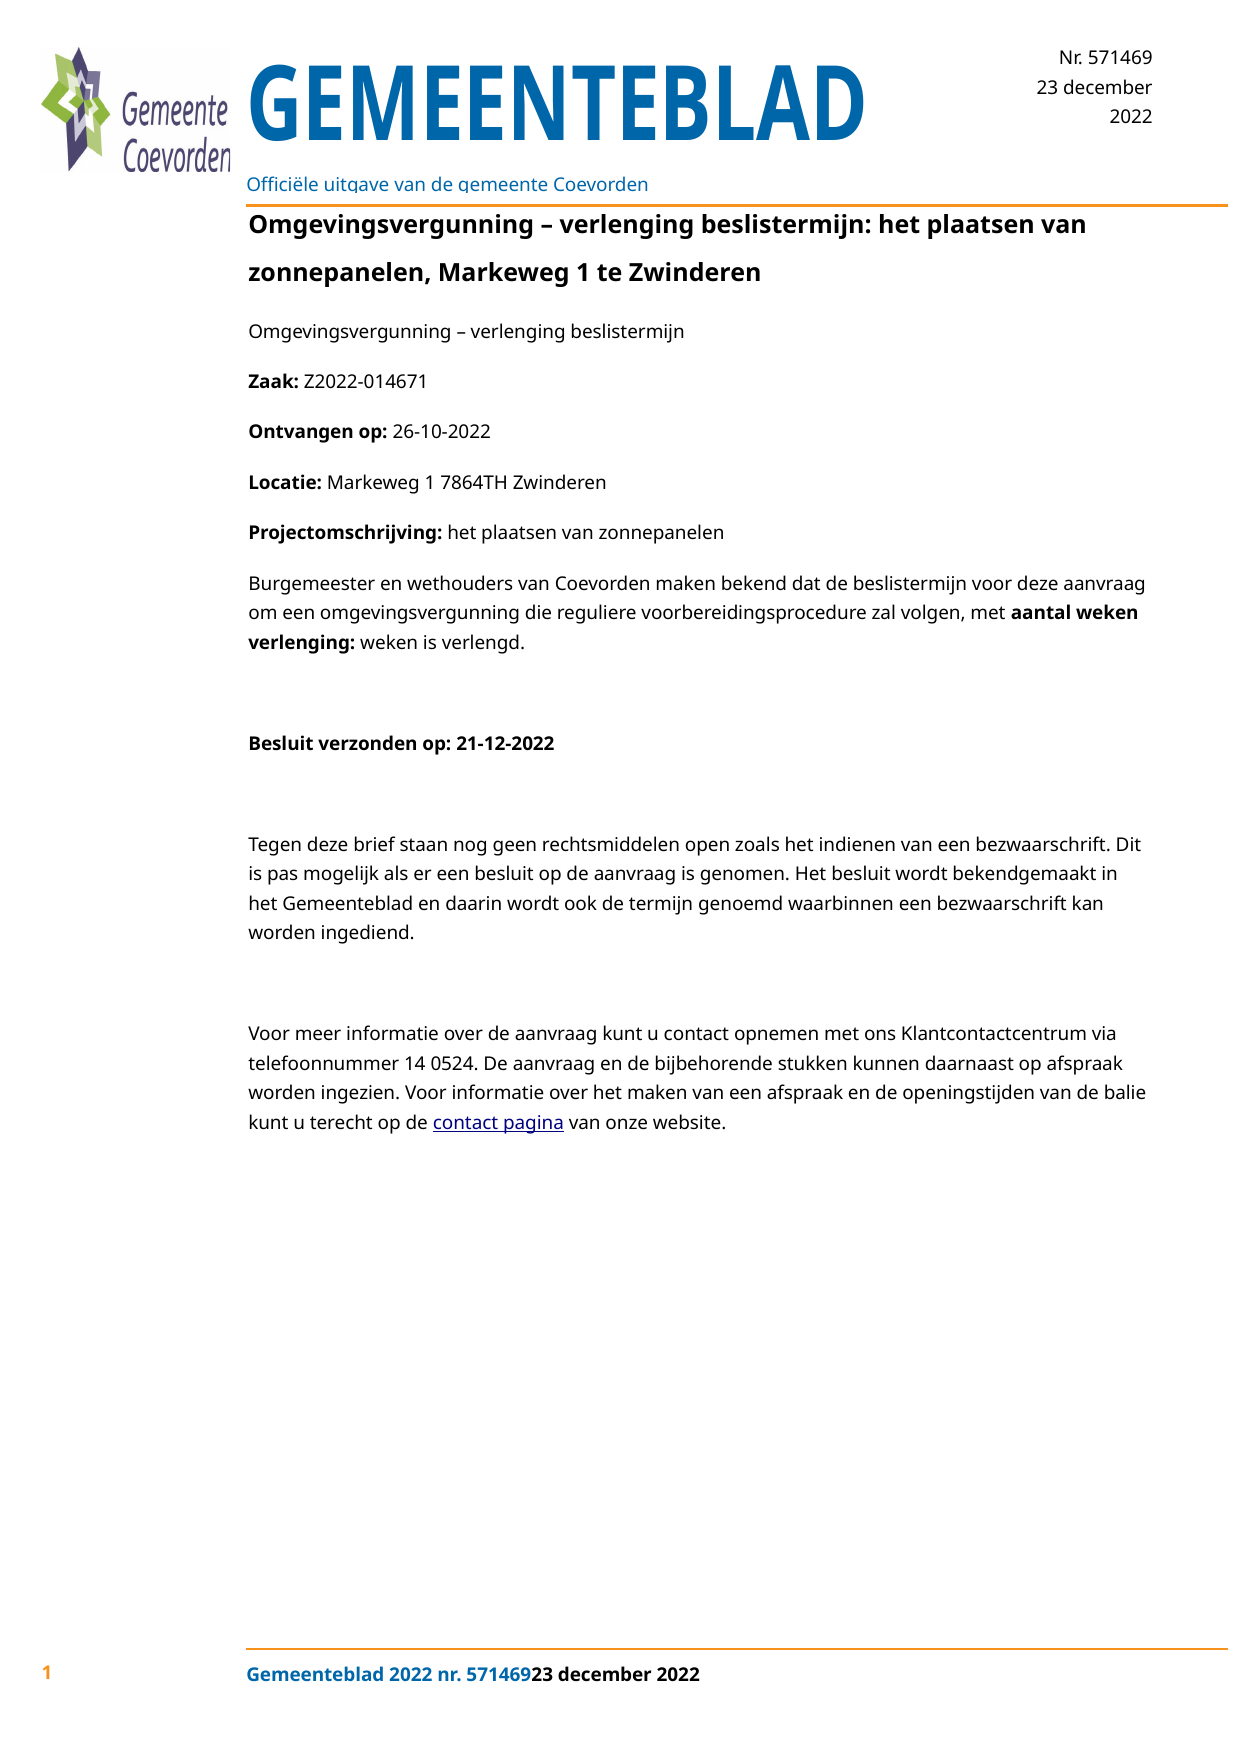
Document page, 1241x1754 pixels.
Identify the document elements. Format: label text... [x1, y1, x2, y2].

text Tegen deze brief staan nog geen rechtsmiddelen open zoals het indienen van een bezwaarschrift. Dit is pas mogelijk als er een besluit op de aanvraag is genomen. Het besluit wordt bekendgemaakt in het Gemeenteblad en daarin wordt ook de termijn genoemd waarbinnen een bezwaarschrift kan worden ingediend. [248, 831, 1152, 945]
text Omgevingsvergunning – verlenging beslistermijn [248, 318, 1152, 344]
text Voor meer informatie over de aanvraag kunt u contact opnemen met ons Klantcontactcentrum via telefoonnummer 14 0524. De aanvraag en de bijbehorende stukken kunnen daarnaast op afspraak worden ingezien. Voor informatie over het maken van een afspraak en de openingstijden van de balie kunt u terecht op de contact pagina van onze website. [248, 1020, 1152, 1135]
text Ontvangen op: 26-10-2022 [248, 419, 1152, 444]
text Projectomschrijving: het plaatsen van zonnepanelen [248, 519, 1152, 545]
text Burgemeester en wethouders van Coevorden maken bekend dat de beslistermijn voor deze aanvraag om een omgevingsvergunning die reguliere voorbereidingsprocedure zal volgen, met aantal weken verlenging: weken is verlengd. [248, 570, 1152, 655]
text Besluit verzonden op: 21-12-2022 [248, 730, 1152, 756]
text Zaak: Z2022-014671 [248, 368, 1152, 394]
text Omgevingsvergunning – verlenging beslistermijn: het plaatsen van zonnepanelen, Markeweg 1 te Zwinderen [248, 207, 1152, 288]
text Locatie: Markeweg 1 7864TH Zwinderen [248, 469, 1152, 495]
picture [41, 47, 231, 172]
